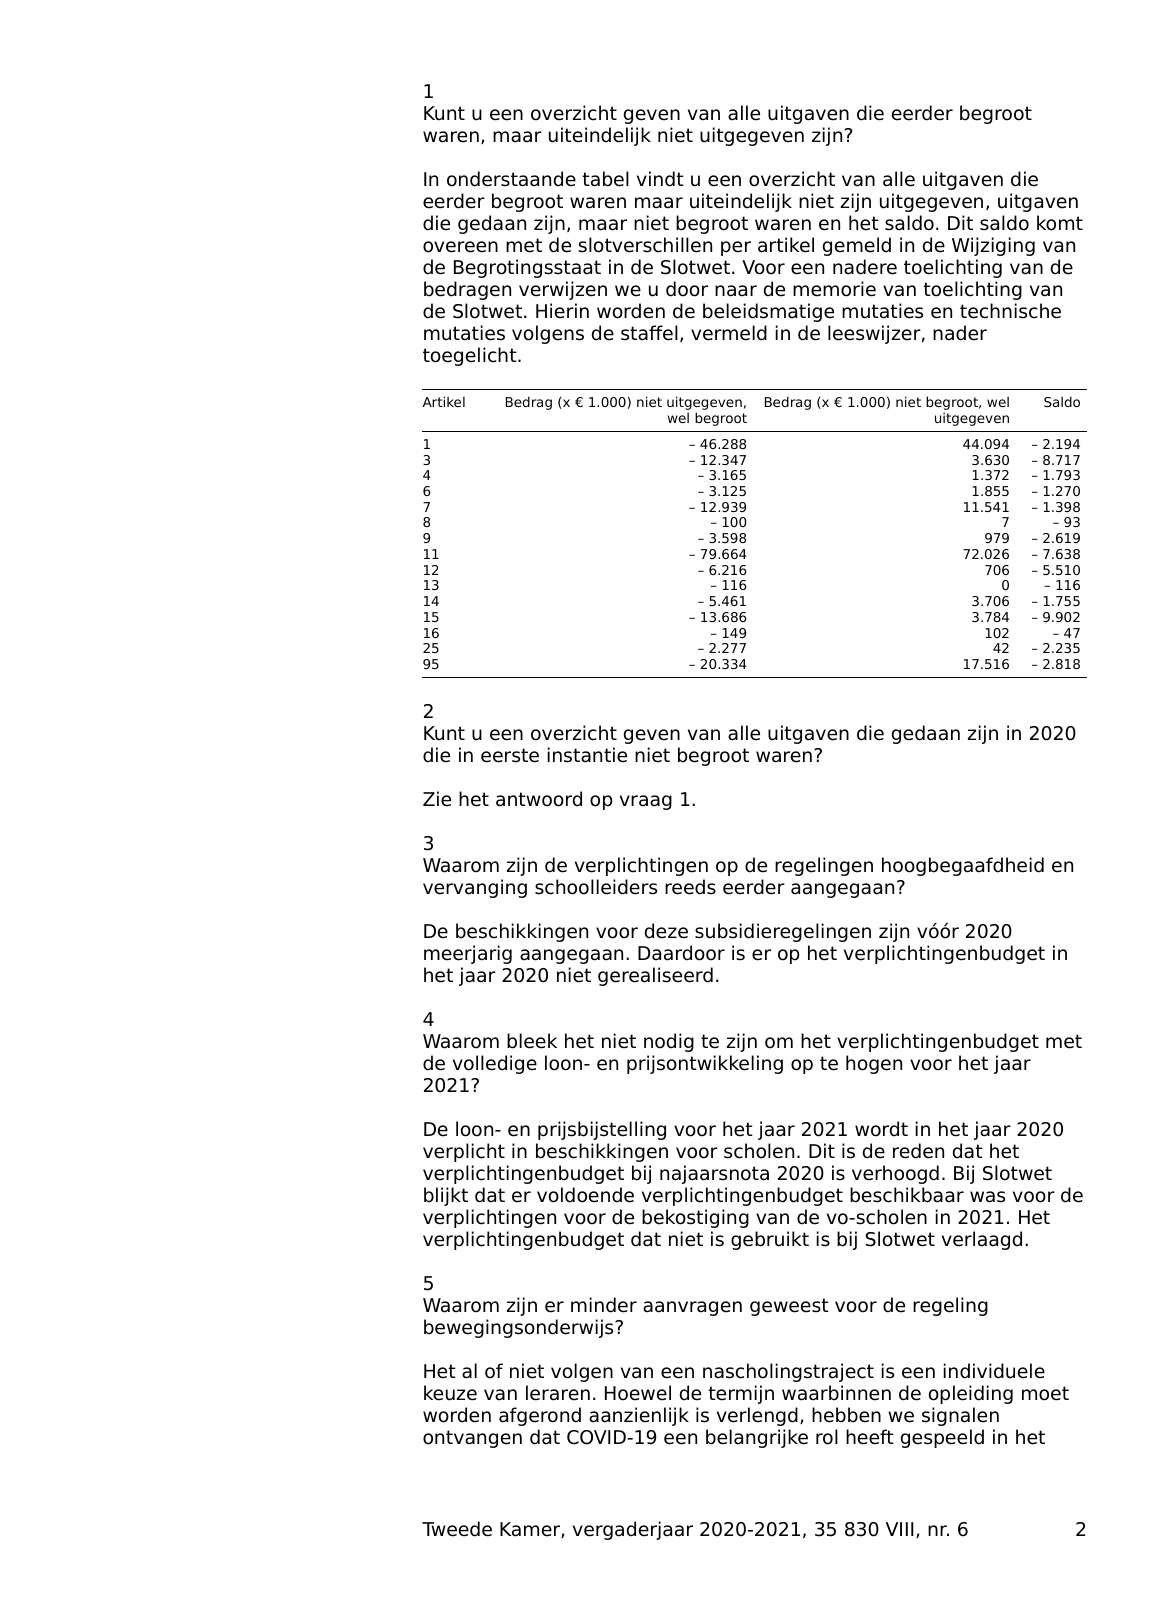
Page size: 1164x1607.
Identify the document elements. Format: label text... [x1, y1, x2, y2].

table_cell – 2.235 [1016, 641, 1087, 657]
table_cell 14 [422, 594, 493, 610]
table_cell 42 [753, 641, 1016, 657]
table_cell 16 [422, 625, 493, 641]
table_cell – 116 [1016, 578, 1087, 594]
table_cell – 8.717 [1016, 453, 1087, 468]
table_cell 4 [422, 468, 493, 484]
table_cell – 3.598 [493, 531, 753, 547]
table_cell 7 [753, 515, 1016, 531]
table_cell 9 [422, 531, 493, 547]
table_cell 25 [422, 641, 493, 657]
table_cell 979 [753, 531, 1016, 547]
table_cell – 2.277 [493, 641, 753, 657]
table_header Bedrag (x € 1.000) niet begroot, wel uitgegeven [753, 390, 1016, 431]
table_cell – 3.165 [493, 468, 753, 484]
table_cell – 7.638 [1016, 547, 1087, 562]
table_cell 11.541 [753, 500, 1016, 515]
table_cell – 5.510 [1016, 563, 1087, 578]
table_cell 3.706 [753, 594, 1016, 610]
table_cell – 12.347 [493, 453, 753, 468]
table_cell 102 [753, 625, 1016, 641]
table_cell 1 [422, 432, 493, 452]
table_cell – 1.398 [1016, 500, 1087, 515]
table_cell 1.372 [753, 468, 1016, 484]
table_cell 3.784 [753, 610, 1016, 625]
table_cell – 2.619 [1016, 531, 1087, 547]
table_header Bedrag (x € 1.000) niet uitgegeven, wel begroot [493, 390, 753, 431]
table_cell 15 [422, 610, 493, 625]
table_cell – 13.686 [493, 610, 753, 625]
table_cell 12 [422, 563, 493, 578]
table_cell – 100 [493, 515, 753, 531]
table_cell – 149 [493, 625, 753, 641]
table_cell – 2.194 [1016, 432, 1087, 452]
table_cell 95 [422, 657, 493, 677]
text Kunt u een overzicht geven van alle uitgaven die gedaan zijn in 2020 die in eerste instantie niet begroot waren? [422, 722, 1087, 766]
table_cell 13 [422, 578, 493, 594]
table_cell 0 [753, 578, 1016, 594]
table_cell 6 [422, 484, 493, 499]
text De loon- en prijsbijstelling voor het jaar 2021 wordt in het jaar 2020 verplicht in beschikkingen voor scholen. Dit is de reden dat het verplichtingenbudget bij najaarsnota 2020 is verhoogd. Bij Slotwet blijkt dat er voldoende verplichtingenbudget beschikbaar was voor de verplichtingen voor de bekostiging van de vo-scholen in 2021. Het verplichtingenbudget dat niet is gebruikt is bij Slotwet verlaagd. [422, 1119, 1087, 1251]
table_cell – 9.902 [1016, 610, 1087, 625]
text Waarom zijn de verplichtingen op de regelingen hoogbegaafdheid en vervanging schoolleiders reeds eerder aangegaan? [422, 855, 1087, 899]
table_cell 72.026 [753, 547, 1016, 562]
table_cell – 79.664 [493, 547, 753, 562]
text In onderstaande tabel vindt u een overzicht van alle uitgaven die eerder begroot waren maar uiteindelijk niet zijn uitgegeven, uitgaven die gedaan zijn, maar niet begroot waren en het saldo. Dit saldo komt overeen met de slotverschillen per artikel gemeld in de Wijziging van de Begrotingsstaat in de Slotwet. Voor een nadere toelichting van de bedragen verwijzen we u door naar de memorie van toelichting van de Slotwet. Hierin worden de beleidsmatige mutaties en technische mutaties volgens de staffel, vermeld in de leeswijzer, nader toegelicht. [422, 169, 1087, 367]
text 4 [422, 1009, 1087, 1031]
text 1 [422, 81, 1087, 103]
table_cell – 93 [1016, 515, 1087, 531]
table_cell 1.855 [753, 484, 1016, 499]
table_cell – 20.334 [493, 657, 753, 677]
table_cell 3 [422, 453, 493, 468]
table_header Saldo [1016, 390, 1087, 431]
text Kunt u een overzicht geven van alle uitgaven die eerder begroot waren, maar uiteindelijk niet uitgegeven zijn? [422, 103, 1087, 147]
table_cell 7 [422, 500, 493, 515]
table_cell 706 [753, 563, 1016, 578]
table_cell – 46.288 [493, 432, 753, 452]
text Het al of niet volgen van een nascholingstraject is een individuele keuze van leraren. Hoewel de termijn waarbinnen de opleiding moet worden afgerond aanzienlijk is verlengd, hebben we signalen ontvangen dat COVID-19 een belangrijke rol heeft gespeeld in het [422, 1361, 1087, 1449]
table_cell – 1.793 [1016, 468, 1087, 484]
table_cell – 5.461 [493, 594, 753, 610]
table_cell – 1.755 [1016, 594, 1087, 610]
table_cell – 3.125 [493, 484, 753, 499]
table_cell – 1.270 [1016, 484, 1087, 499]
text Waarom bleek het niet nodig te zijn om het verplichtingenbudget met de volledige loon- en prijsontwikkeling op te hogen voor het jaar 2021? [422, 1031, 1087, 1097]
text 2 [422, 701, 1087, 722]
table_cell – 12.939 [493, 500, 753, 515]
table_cell 8 [422, 515, 493, 531]
table_cell 17.516 [753, 657, 1016, 677]
table_cell – 6.216 [493, 563, 753, 578]
table_cell – 2.818 [1016, 657, 1087, 677]
table_cell 3.630 [753, 453, 1016, 468]
text Zie het antwoord op vraag 1. [422, 789, 1087, 811]
text 3 [422, 833, 1087, 855]
table_cell – 47 [1016, 625, 1087, 641]
table_header Artikel [422, 390, 493, 431]
table_cell 44.094 [753, 432, 1016, 452]
text 5 [422, 1273, 1087, 1295]
text De beschikkingen voor deze subsidieregelingen zijn vóór 2020 meerjarig aangegaan. Daardoor is er op het verplichtingenbudget in het jaar 2020 niet gerealiseerd. [422, 921, 1087, 987]
text Waarom zijn er minder aanvragen geweest voor de regeling bewegingsonderwijs? [422, 1295, 1087, 1339]
table_cell – 116 [493, 578, 753, 594]
table_cell 11 [422, 547, 493, 562]
